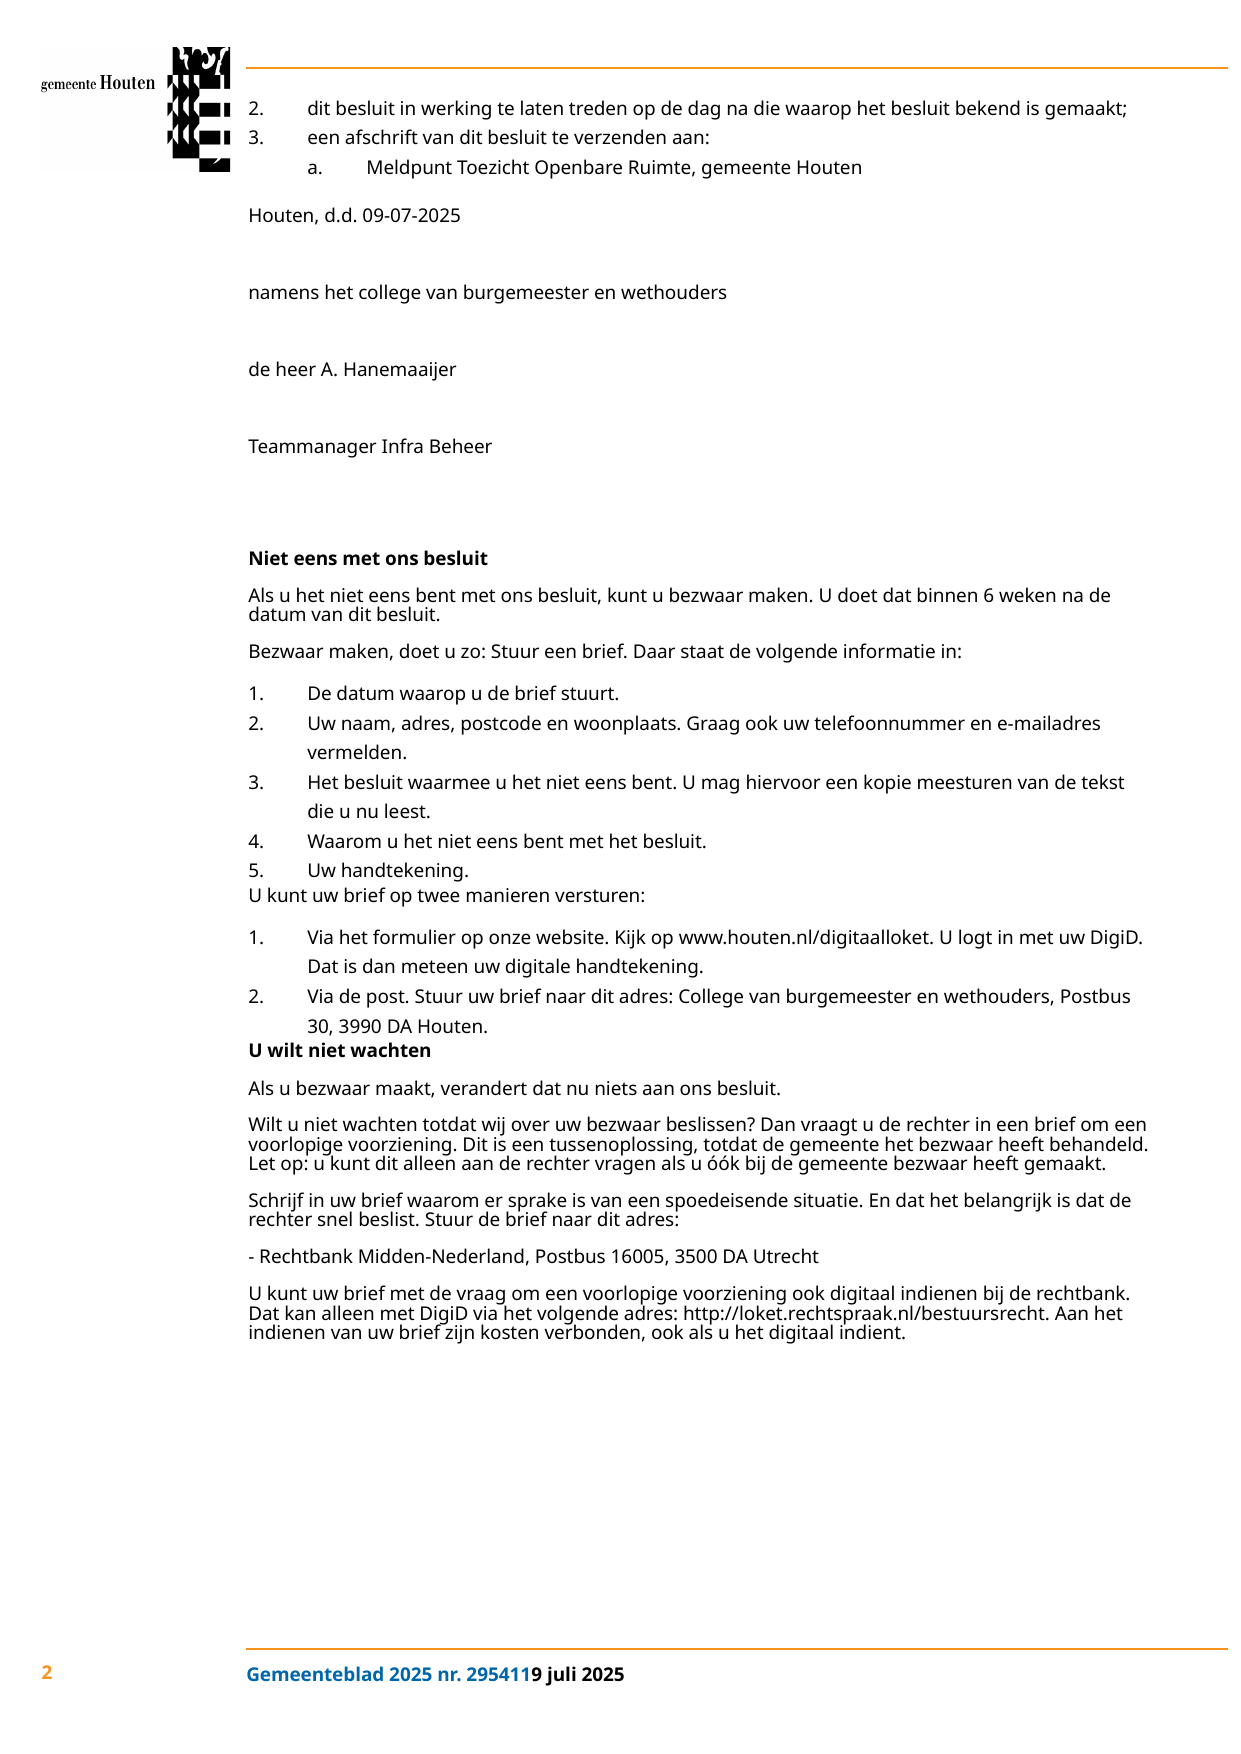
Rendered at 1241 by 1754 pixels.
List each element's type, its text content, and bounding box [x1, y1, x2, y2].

list een afschrift van dit besluit te verzenden aan: [248, 124, 1152, 150]
text Schrijf in uw brief waarom er sprake is van een spoedeisende situatie. En dat het belangrijk is dat de rechter snel beslist. Stuur de brief naar dit adres: [248, 1192, 1152, 1231]
list Meldpunt Toezicht Openbare Ruimte, gemeente Houten [307, 154, 1152, 180]
text Als u bezwaar maakt, verandert dat nu niets aan ons besluit. [248, 1079, 1152, 1099]
text Wilt u niet wachten totdat wij over uw bezwaar beslissen? Dan vraagt u de rechter in een brief om een voorlopige voorziening. Dit is een tussenoplossing, totdat de gemeente het bezwaar heeft behandeld. Let op: u kunt dit alleen aan de rechter vragen als u óók bij de gemeente bezwaar heeft gemaakt. [248, 1116, 1152, 1174]
list dit besluit in werking te laten treden op de dag na die waarop het besluit bekend is gemaakt; [248, 95, 1152, 121]
list Via de post. Stuur uw brief naar dit adres: College van burgemeester en wethouders, Postbus 30, 3990 DA Houten. [248, 983, 1152, 1039]
list Uw naam, adres, postcode en woonplaats. Graag ook uw telefoonnummer en e-mailadres vermelden. [248, 710, 1152, 765]
text namens het college van burgemeester en wethouders [248, 279, 1152, 305]
text Als u het niet eens bent met ons besluit, kunt u bezwaar maken. U doet dat binnen 6 weken na de datum van dit besluit. [248, 587, 1152, 625]
text Teammanager Infra Beheer [248, 433, 1152, 459]
list Via het formulier op onze website. Kijk op www.houten.nl/digitaalloket. U logt in met uw DigiD. Dat is dan meteen uw digitale handtekening. [248, 924, 1152, 979]
list Waarom u het niet eens bent met het besluit. [248, 828, 1152, 854]
list Uw handtekening. [248, 858, 1152, 883]
list Het besluit waarmee u het niet eens bent. U mag hiervoor een kopie meesturen van de tekst die u nu leest. [248, 769, 1152, 824]
text U wilt niet wachten [248, 1042, 1152, 1062]
text U kunt uw brief met de vraag om een voorlopige voorziening ook digitaal indienen bij de rechtbank. Dat kan alleen met DigiD via het volgende adres: http://loket.rechtspraak.nl/bestuursrecht. Aan het indienen van uw brief zijn kosten verbonden, ook als u het digitaal indient. [248, 1285, 1152, 1343]
list De datum waarop u de brief stuurt. [248, 680, 1152, 706]
text Houten, d.d. 09-07-2025 [248, 202, 1152, 227]
text U kunt uw brief op twee manieren versturen: [248, 887, 1152, 906]
text de heer A. Hanemaaijer [248, 356, 1152, 382]
text Niet eens met ons besluit [248, 550, 1152, 569]
picture [41, 47, 231, 172]
text - Rechtbank Midden-Nederland, Postbus 16005, 3500 DA Utrecht [248, 1248, 1152, 1267]
text Bezwaar maken, doet u zo: Stuur een brief. Daar staat de volgende informatie in: [248, 643, 1152, 662]
